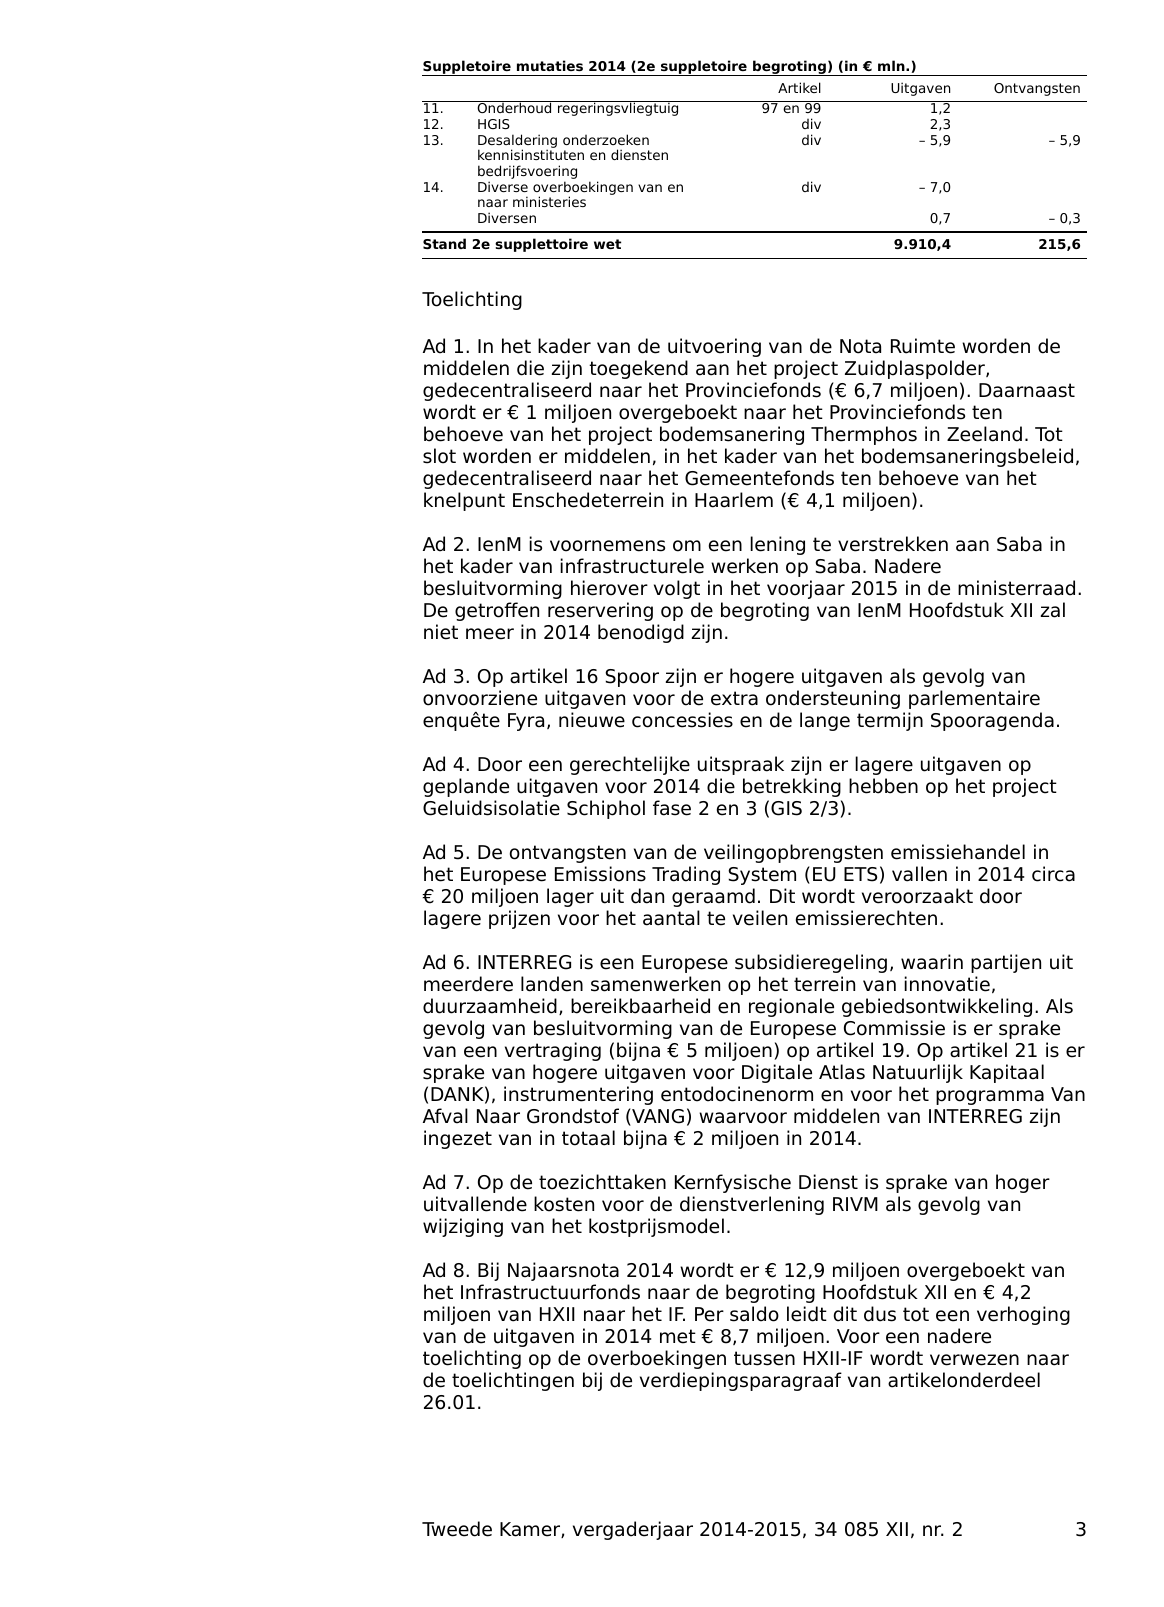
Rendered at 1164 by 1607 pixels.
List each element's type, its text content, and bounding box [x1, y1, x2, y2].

table_cell [698, 233, 827, 258]
text Ad 6. INTERREG is een Europese subsidieregeling, waarin partijen uit meerdere landen samenwerken op het terrein van innovatie, duurzaamheid, bereikbaarheid en regionale gebiedsontwikkeling. Als gevolg van besluitvorming van de Europese Commissie is er sprake van een vertraging (bijna € 5 miljoen) op artikel 19. Op artikel 21 is er sprake van hogere uitgaven voor Digitale Atlas Natuurlijk Kapitaal (DANK), instrumentering entodocinenorm en voor het programma Van Afval Naar Grondstof (VANG) waarvoor middelen van INTERREG zijn ingezet van in totaal bijna € 2 miljoen in 2014. [422, 952, 1087, 1150]
table_cell 2,3 [827, 117, 957, 132]
table_cell [957, 102, 1087, 117]
table_cell – 7,0 [827, 180, 957, 211]
table_cell [422, 76, 471, 101]
text Ad 3. Op artikel 16 Spoor zijn er hogere uitgaven als gevolg van onvoorziene uitgaven voor de extra ondersteuning parlementaire enquête Fyra, nieuwe concessies en de lange termijn Spooragenda. [422, 666, 1087, 732]
text Ad 2. IenM is voornemens om een lening te verstrekken aan Saba in het kader van infrastructurele werken op Saba. Nadere besluitvorming hierover volgt in het voorjaar 2015 in de ministerraad. De getroffen reservering op de begroting van IenM Hoofdstuk XII zal niet meer in 2014 benodigd zijn. [422, 534, 1087, 643]
table_cell div [698, 133, 827, 179]
table_cell – 0,3 [957, 211, 1087, 231]
table_cell Stand 2e supplettoire wet [422, 233, 698, 258]
table_cell [422, 211, 471, 231]
table_cell [957, 117, 1087, 132]
table_cell 97 en 99 [698, 102, 827, 117]
table_cell Ontvangsten [957, 76, 1087, 101]
table_cell HGIS [471, 117, 698, 132]
text Ad 5. De ontvangsten van de veilingopbrengsten emissiehandel in het Europese Emissions Trading System (EU ETS) vallen in 2014 circa € 20 miljoen lager uit dan geraamd. Dit wordt veroorzaakt door lagere prijzen voor het aantal te veilen emissierechten. [422, 842, 1087, 930]
table_cell – 5,9 [827, 133, 957, 179]
table_cell [471, 76, 698, 101]
table_cell Diverse overboekingen van en naar ministeries [471, 180, 698, 211]
table_cell 14. [422, 180, 471, 211]
text Ad 4. Door een gerechtelijke uitspraak zijn er lagere uitgaven op geplande uitgaven voor 2014 die betrekking hebben op het project Geluidsisolatie Schiphol fase 2 en 3 (GIS 2/3). [422, 754, 1087, 820]
table_cell Onderhoud regeringsvliegtuig [471, 102, 698, 117]
table_cell [698, 211, 827, 231]
table_cell 215,6 [957, 233, 1087, 258]
table_cell Diversen [471, 211, 698, 231]
text Ad 8. Bij Najaarsnota 2014 wordt er € 12,9 miljoen overgeboekt van het Infrastructuurfonds naar de begroting Hoofdstuk XII en € 4,2 miljoen van HXII naar het IF. Per saldo leidt dit dus tot een verhoging van de uitgaven in 2014 met € 8,7 miljoen. Voor een nadere toelichting op de overboekingen tussen HXII-IF wordt verwezen naar de toelichtingen bij de verdiepingsparagraaf van artikelonderdeel 26.01. [422, 1260, 1087, 1414]
table_cell div [698, 180, 827, 211]
table_cell div [698, 117, 827, 132]
text Ad 1. In het kader van de uitvoering van de Nota Ruimte worden de middelen die zijn toegekend aan het project Zuidplaspolder, gedecentraliseerd naar het Provinciefonds (€ 6,7 miljoen). Daarnaast wordt er € 1 miljoen overgeboekt naar het Provinciefonds ten behoeve van het project bodemsanering Thermphos in Zeeland. Tot slot worden er middelen, in het kader van het bodemsaneringsbeleid, gedecentraliseerd naar het Gemeentefonds ten behoeve van het knelpunt Enschedeterrein in Haarlem (€ 4,1 miljoen). [422, 336, 1087, 511]
table_cell 9.910,4 [827, 233, 957, 258]
table_cell – 5,9 [957, 133, 1087, 179]
table_cell 1,2 [827, 102, 957, 117]
table_cell [957, 180, 1087, 211]
table_cell Desaldering onderzoeken kennisinstituten en diensten bedrijfsvoering [471, 133, 698, 179]
subtitle Toelichting [422, 289, 1087, 311]
table_cell 12. [422, 117, 471, 132]
text Ad 7. Op de toezichttaken Kernfysische Dienst is sprake van hoger uitvallende kosten voor de dienstverlening RIVM als gevolg van wijziging van het kostprijsmodel. [422, 1172, 1087, 1238]
table_cell 13. [422, 133, 471, 179]
table_cell Uitgaven [827, 76, 957, 101]
table_cell Artikel [698, 76, 827, 101]
table_cell 0,7 [827, 211, 957, 231]
table_header Suppletoire mutaties 2014 (2e suppletoire begroting) (in € mln.) [422, 59, 1087, 75]
table_cell 11. [422, 102, 471, 117]
